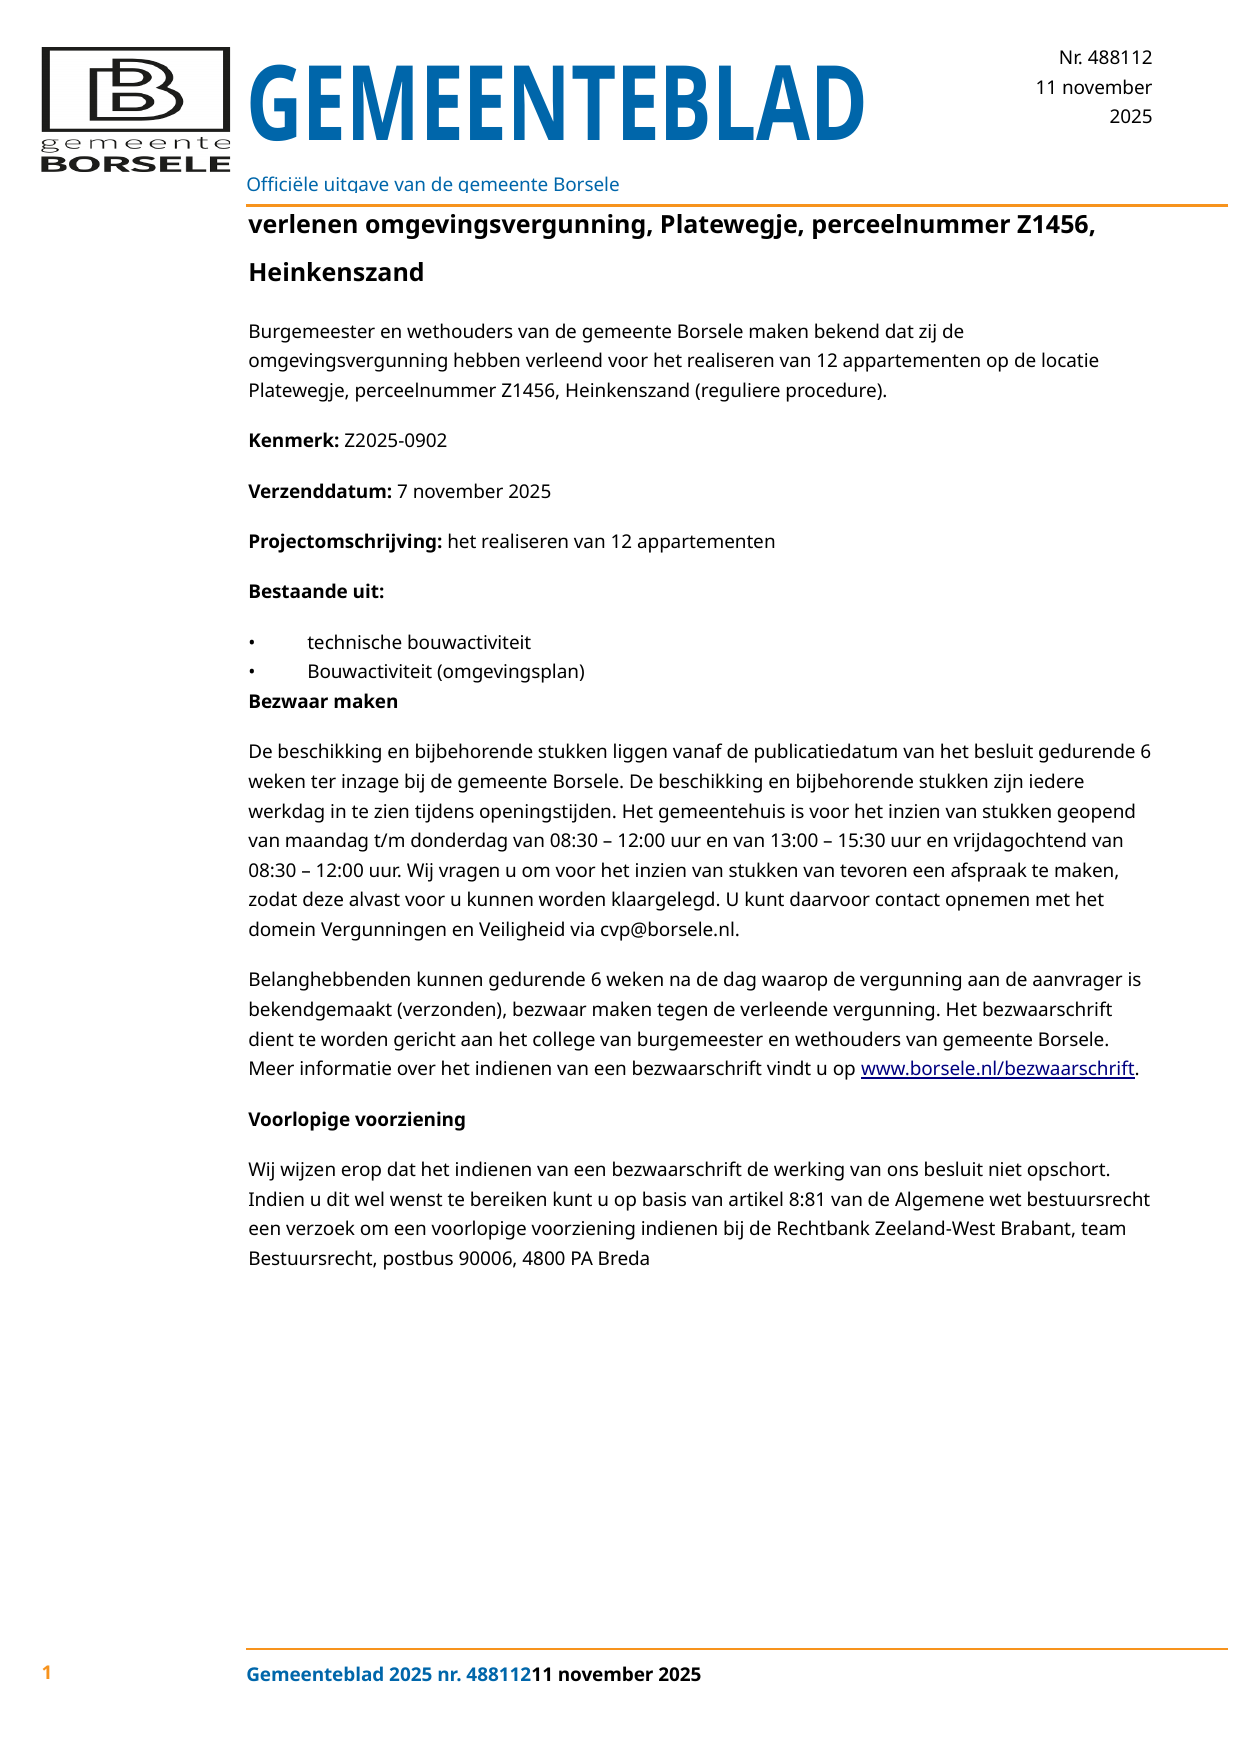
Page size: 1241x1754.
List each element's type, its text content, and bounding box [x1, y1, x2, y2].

text Belanghebbenden kunnen gedurende 6 weken na de dag waarop de vergunning aan de aanvrager is bekendgemaakt (verzonden), bezwaar maken tegen de verleende vergunning. Het bezwaarschrift dient te worden gericht aan het college van burgemeester en wethouders van gemeente Borsele. Meer informatie over het indienen van een bezwaarschrift vindt u op www.borsele.nl/bezwaarschrift. [248, 967, 1152, 1081]
text verlenen omgevingsvergunning, Platewegje, perceelnummer Z1456, Heinkenszand [248, 207, 1152, 288]
text Kenmerk: Z2025-0902 [248, 427, 1152, 453]
list Bouwactiviteit (omgevingsplan) [248, 659, 1152, 684]
picture [41, 47, 231, 172]
text Wij wijzen erop dat het indienen van een bezwaarschrift de werking van ons besluit niet opschort. Indien u dit wel wenst te bereiken kunt u op basis van artikel 8:81 van de Algemene wet bestuursrecht een verzoek om een voorlopige voorziening indienen bij de Rechtbank Zeeland-West Brabant, team Bestuursrecht, postbus 90006, 4800 PA Breda [248, 1156, 1152, 1271]
list technische bouwactiviteit [248, 629, 1152, 655]
text De beschikking en bijbehorende stukken liggen vanaf de publicatiedatum van het besluit gedurende 6 weken ter inzage bij de gemeente Borsele. De beschikking en bijbehorende stukken zijn iedere werkdag in te zien tijdens openingstijden. Het gemeentehuis is voor het inzien van stukken geopend van maandag t/m donderdag van 08:30 – 12:00 uur en van 13:00 – 15:30 uur en vrijdagochtend van 08:30 – 12:00 uur. Wij vragen u om voor het inzien van stukken van tevoren een afspraak te maken, zodat deze alvast voor u kunnen worden klaargelegd. U kunt daarvoor contact opnemen met het domein Vergunningen en Veiligheid via cvp@borsele.nl. [248, 739, 1152, 942]
text Projectomschrijving: het realiseren van 12 appartementen [248, 528, 1152, 554]
text Voorlopige voorziening [248, 1106, 1152, 1132]
text Verzenddatum: 7 november 2025 [248, 478, 1152, 504]
text Bestaande uit: [248, 579, 1152, 604]
text Bezwaar maken [248, 688, 1152, 714]
text Burgemeester en wethouders van de gemeente Borsele maken bekend dat zij de omgevingsvergunning hebben verleend voor het realiseren van 12 appartementen op de locatie Platewegje, perceelnummer Z1456, Heinkenszand (reguliere procedure). [248, 318, 1152, 403]
